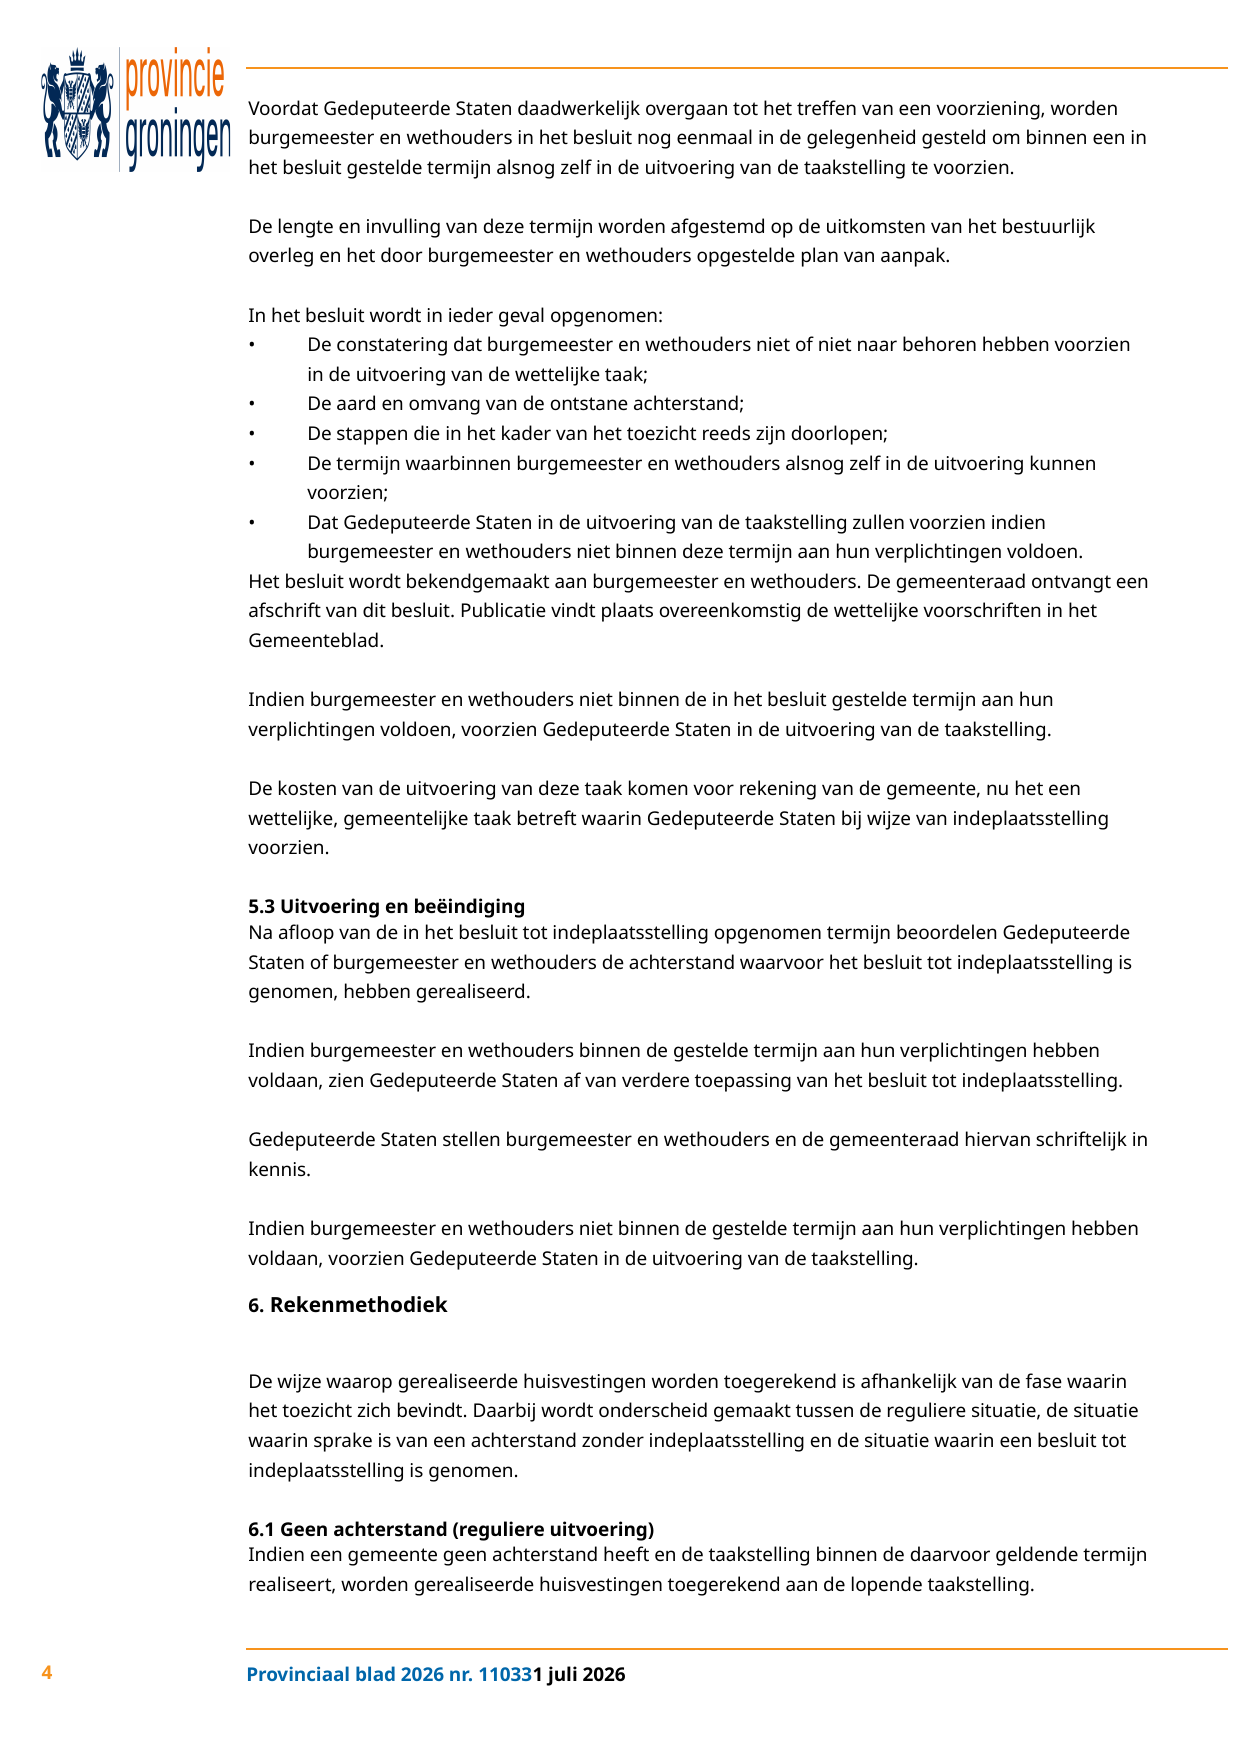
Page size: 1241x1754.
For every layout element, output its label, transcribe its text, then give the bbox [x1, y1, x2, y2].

text Na afloop van de in het besluit tot indeplaatsstelling opgenomen termijn beoordelen Gedeputeerde Staten of burgemeester en wethouders de achterstand waarvoor het besluit tot indeplaatsstelling is genomen, hebben gerealiseerd. [248, 919, 1152, 1004]
text Gedeputeerde Staten stellen burgemeester en wethouders en de gemeenteraad hiervan schriftelijk in kennis. [248, 1126, 1152, 1182]
text 6. Rekenmethodiek [248, 1290, 1152, 1319]
list De termijn waarbinnen burgemeester en wethouders alsnog zelf in de uitvoering kunnen voorzien; [248, 450, 1152, 505]
text De wijze waarop gerealiseerde huisvestingen worden toegerekend is afhankelijk van de fase waarin het toezicht zich bevindt. Daarbij wordt onderscheid gemaakt tussen de reguliere situatie, de situatie waarin sprake is van een achterstand zonder indeplaatsstelling en de situatie waarin een besluit tot indeplaatsstelling is genomen. [248, 1368, 1152, 1482]
text 6.1 Geen achterstand (reguliere uitvoering) [248, 1516, 1152, 1542]
text Indien burgemeester en wethouders niet binnen de gestelde termijn aan hun verplichtingen hebben voldaan, voorzien Gedeputeerde Staten in de uitvoering van de taakstelling. [248, 1215, 1152, 1270]
text Voordat Gedeputeerde Staten daadwerkelijk overgaan tot het treffen van een voorziening, worden burgemeester en wethouders in het besluit nog eenmaal in de gelegenheid gesteld om binnen een in het besluit gestelde termijn alsnog zelf in de uitvoering van de taakstelling te voorzien. [248, 95, 1152, 180]
list De aard en omvang van de ontstane achterstand; [248, 391, 1152, 416]
text 5.3 Uitvoering en beëindiging [248, 893, 1152, 919]
list De constatering dat burgemeester en wethouders niet of niet naar behoren hebben voorzien in de uitvoering van de wettelijke taak; [248, 331, 1152, 387]
text De lengte en invulling van deze termijn worden afgestemd op de uitkomsten van het bestuurlijk overleg en het door burgemeester en wethouders opgestelde plan van aanpak. [248, 213, 1152, 268]
list De stappen die in het kader van het toezicht reeds zijn doorlopen; [248, 420, 1152, 446]
list Dat Gedeputeerde Staten in de uitvoering van de taakstelling zullen voorzien indien burgemeester en wethouders niet binnen deze termijn aan hun verplichtingen voldoen. [248, 509, 1152, 564]
picture [41, 47, 231, 172]
text Het besluit wordt bekendgemaakt aan burgemeester en wethouders. De gemeenteraad ontvangt een afschrift van dit besluit. Publicatie vindt plaats overeenkomstig de wettelijke voorschriften in het Gemeenteblad. [248, 568, 1152, 653]
text Indien burgemeester en wethouders binnen de gestelde termijn aan hun verplichtingen hebben voldaan, zien Gedeputeerde Staten af van verdere toepassing van het besluit tot indeplaatsstelling. [248, 1038, 1152, 1093]
text Indien burgemeester en wethouders niet binnen de in het besluit gestelde termijn aan hun verplichtingen voldoen, voorzien Gedeputeerde Staten in de uitvoering van de taakstelling. [248, 686, 1152, 742]
text In het besluit wordt in ieder geval opgenomen: [248, 302, 1152, 328]
text De kosten van de uitvoering van deze taak komen voor rekening van de gemeente, nu het een wettelijke, gemeentelijke taak betreft waarin Gedeputeerde Staten bij wijze van indeplaatsstelling voorzien. [248, 775, 1152, 860]
text Indien een gemeente geen achterstand heeft en de taakstelling binnen de daarvoor geldende termijn realiseert, worden gerealiseerde huisvestingen toegerekend aan de lopende taakstelling. [248, 1542, 1152, 1597]
